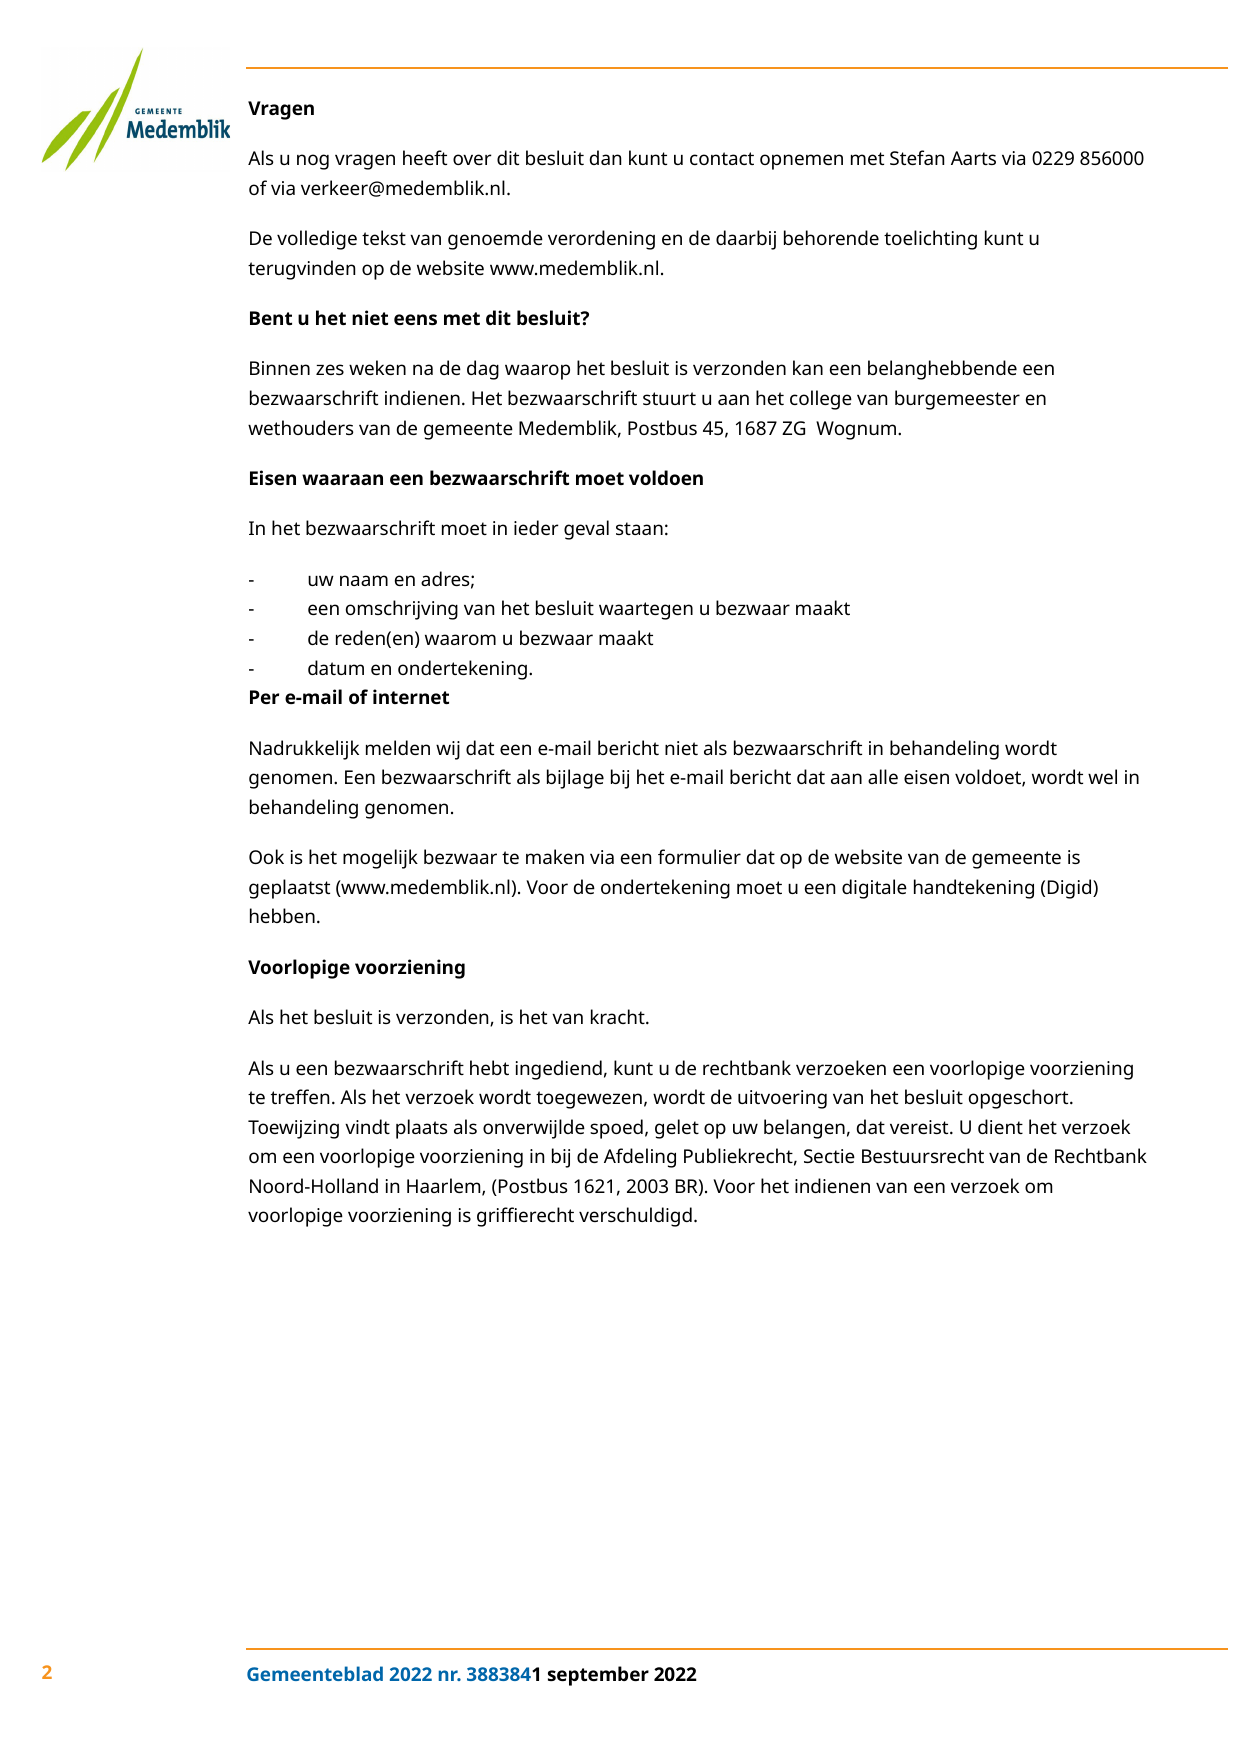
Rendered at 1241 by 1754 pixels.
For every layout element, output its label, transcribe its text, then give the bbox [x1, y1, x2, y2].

list een omschrijving van het besluit waartegen u bezwaar maakt [248, 596, 1152, 621]
list datum en ondertekening. [248, 655, 1152, 681]
list de reden(en) waarom u bezwaar maakt [248, 625, 1152, 651]
text Eisen waaraan een bezwaarschrift moet voldoen [248, 465, 1152, 491]
text Als u een bezwaarschrift hebt ingediend, kunt u de rechtbank verzoeken een voorlopige voorziening te treffen. Als het verzoek wordt toegewezen, wordt de uitvoering van het besluit opgeschort. Toewijzing vindt plaats als onverwijlde spoed, gelet op uw belangen, dat vereist. U dient het verzoek om een voorlopige voorziening in bij de Afdeling Publiekrecht, Sectie Bestuursrecht van de Rechtbank Noord-Holland in Haarlem, (Postbus 1621, 2003 BR). Voor het indienen van een verzoek om voorlopige voorziening is griffierecht verschuldigd. [248, 1055, 1152, 1228]
text Ook is het mogelijk bezwaar te maken via een formulier dat op de website van de gemeente is geplaatst (www.medemblik.nl). Voor de ondertekening moet u een digitale handtekening (Digid) hebben. [248, 844, 1152, 929]
text Per e-mail of internet [248, 684, 1152, 710]
text Als u nog vragen heeft over dit besluit dan kunt u contact opnemen met Stefan Aarts via 0229 856000 of via verkeer@medemblik.nl. [248, 145, 1152, 201]
picture [41, 47, 231, 172]
text De volledige tekst van genoemde verordening en de daarbij behorende toelichting kunt u terugvinden op de website www.medemblik.nl. [248, 225, 1152, 281]
text Als het besluit is verzonden, is het van kracht. [248, 1004, 1152, 1030]
list uw naam en adres; [248, 566, 1152, 592]
text Nadrukkelijk melden wij dat een e-mail bericht niet als bezwaarschrift in behandeling wordt genomen. Een bezwaarschrift als bijlage bij het e-mail bericht dat aan alle eisen voldoet, wordt wel in behandeling genomen. [248, 735, 1152, 820]
text Voorlopige voorziening [248, 954, 1152, 980]
text Vragen [248, 95, 1152, 121]
text Binnen zes weken na de dag waarop het besluit is verzonden kan een belanghebbende een bezwaarschrift indienen. Het bezwaarschrift stuurt u aan het college van burgemeester en wethouders van de gemeente Medemblik, Postbus 45, 1687 ZG Wognum. [248, 356, 1152, 441]
text In het bezwaarschrift moet in ieder geval staan: [248, 516, 1152, 541]
text Bent u het niet eens met dit besluit? [248, 305, 1152, 331]
